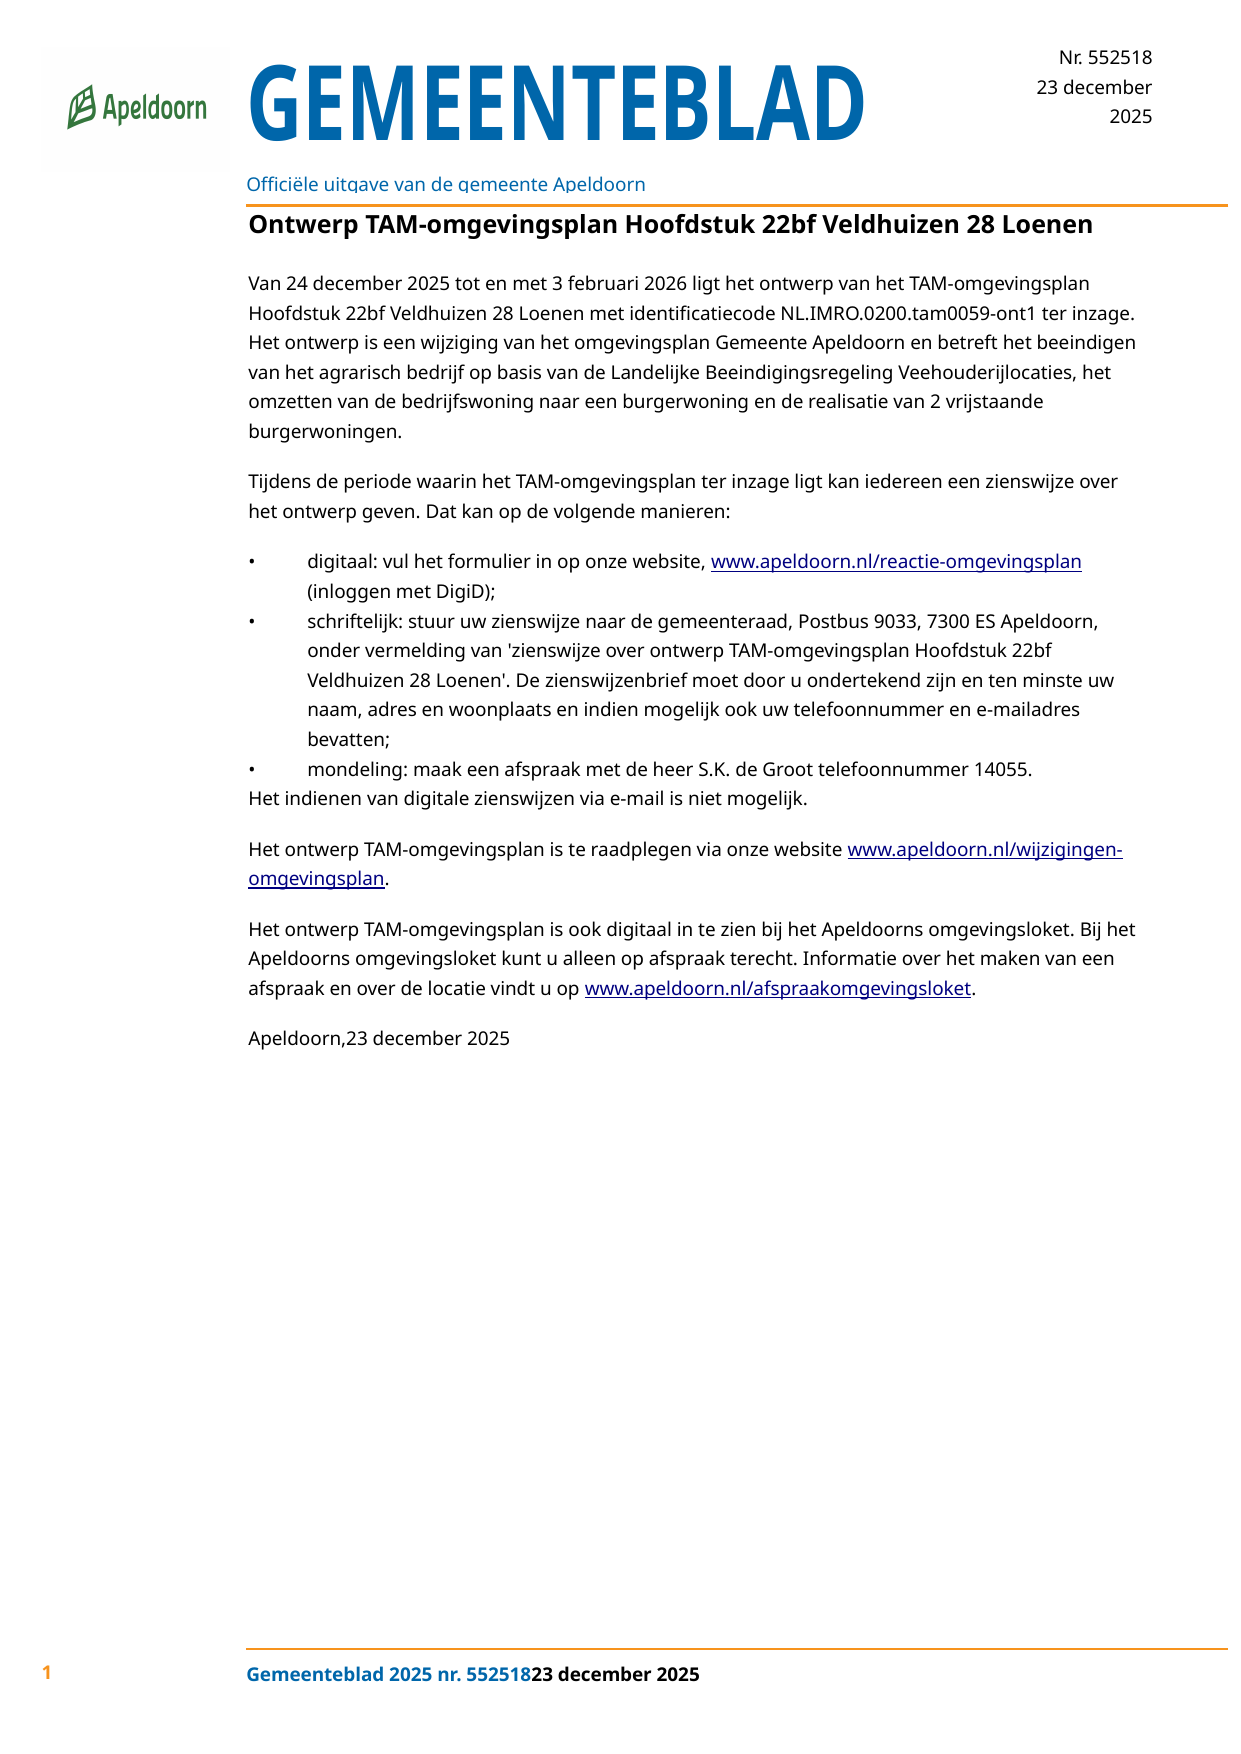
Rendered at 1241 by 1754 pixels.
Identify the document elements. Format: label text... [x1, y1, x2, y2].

list digitaal: vul het formulier in op onze website, www.apeldoorn.nl/reactie-omgevingsplan (inloggen met DigiD); [248, 549, 1152, 604]
picture [41, 47, 231, 172]
text Van 24 december 2025 tot en met 3 februari 2026 ligt het ontwerp van het TAM-omgevingsplan Hoofdstuk 22bf Veldhuizen 28 Loenen met identificatiecode NL.IMRO.0200.tam0059-ont1 ter inzage. Het ontwerp is een wijziging van het omgevingsplan Gemeente Apeldoorn en betreft het beeindigen van het agrarisch bedrijf op basis van de Landelijke Beeindigingsregeling Veehouderijlocaties, het omzetten van de bedrijfswoning naar een burgerwoning en de realisatie van 2 vrijstaande burgerwoningen. [248, 270, 1152, 444]
text Het indienen van digitale zienswijzen via e-mail is niet mogelijk. [248, 785, 1152, 811]
list schriftelijk: stuur uw zienswijze naar de gemeenteraad, Postbus 9033, 7300 ES Apeldoorn, onder vermelding van 'zienswijze over ontwerp TAM-omgevingsplan Hoofdstuk 22bf Veldhuizen 28 Loenen'. De zienswijzenbrief moet door u ondertekend zijn en ten minste uw naam, adres en woonplaats en indien mogelijk ook uw telefoonnummer en e-mailadres bevatten; [248, 608, 1152, 752]
text Ontwerp TAM-omgevingsplan Hoofdstuk 22bf Veldhuizen 28 Loenen [248, 207, 1152, 241]
text Het ontwerp TAM-omgevingsplan is ook digitaal in te zien bij het Apeldoorns omgevingsloket. Bij het Apeldoorns omgevingsloket kunt u alleen op afspraak terecht. Informatie over het maken van een afspraak en over de locatie vindt u op www.apeldoorn.nl/afspraakomgevingsloket. [248, 916, 1152, 1001]
text Het ontwerp TAM-omgevingsplan is te raadplegen via onze website www.apeldoorn.nl/wijzigingen-omgevingsplan. [248, 836, 1152, 891]
text Apeldoorn,23 december 2025 [248, 1025, 1152, 1051]
text Tijdens de periode waarin het TAM-omgevingsplan ter inzage ligt kan iedereen een zienswijze over het ontwerp geven. Dat kan op de volgende manieren: [248, 469, 1152, 524]
list mondeling: maak een afspraak met de heer S.K. de Groot telefoonnummer 14055. [248, 756, 1152, 781]
